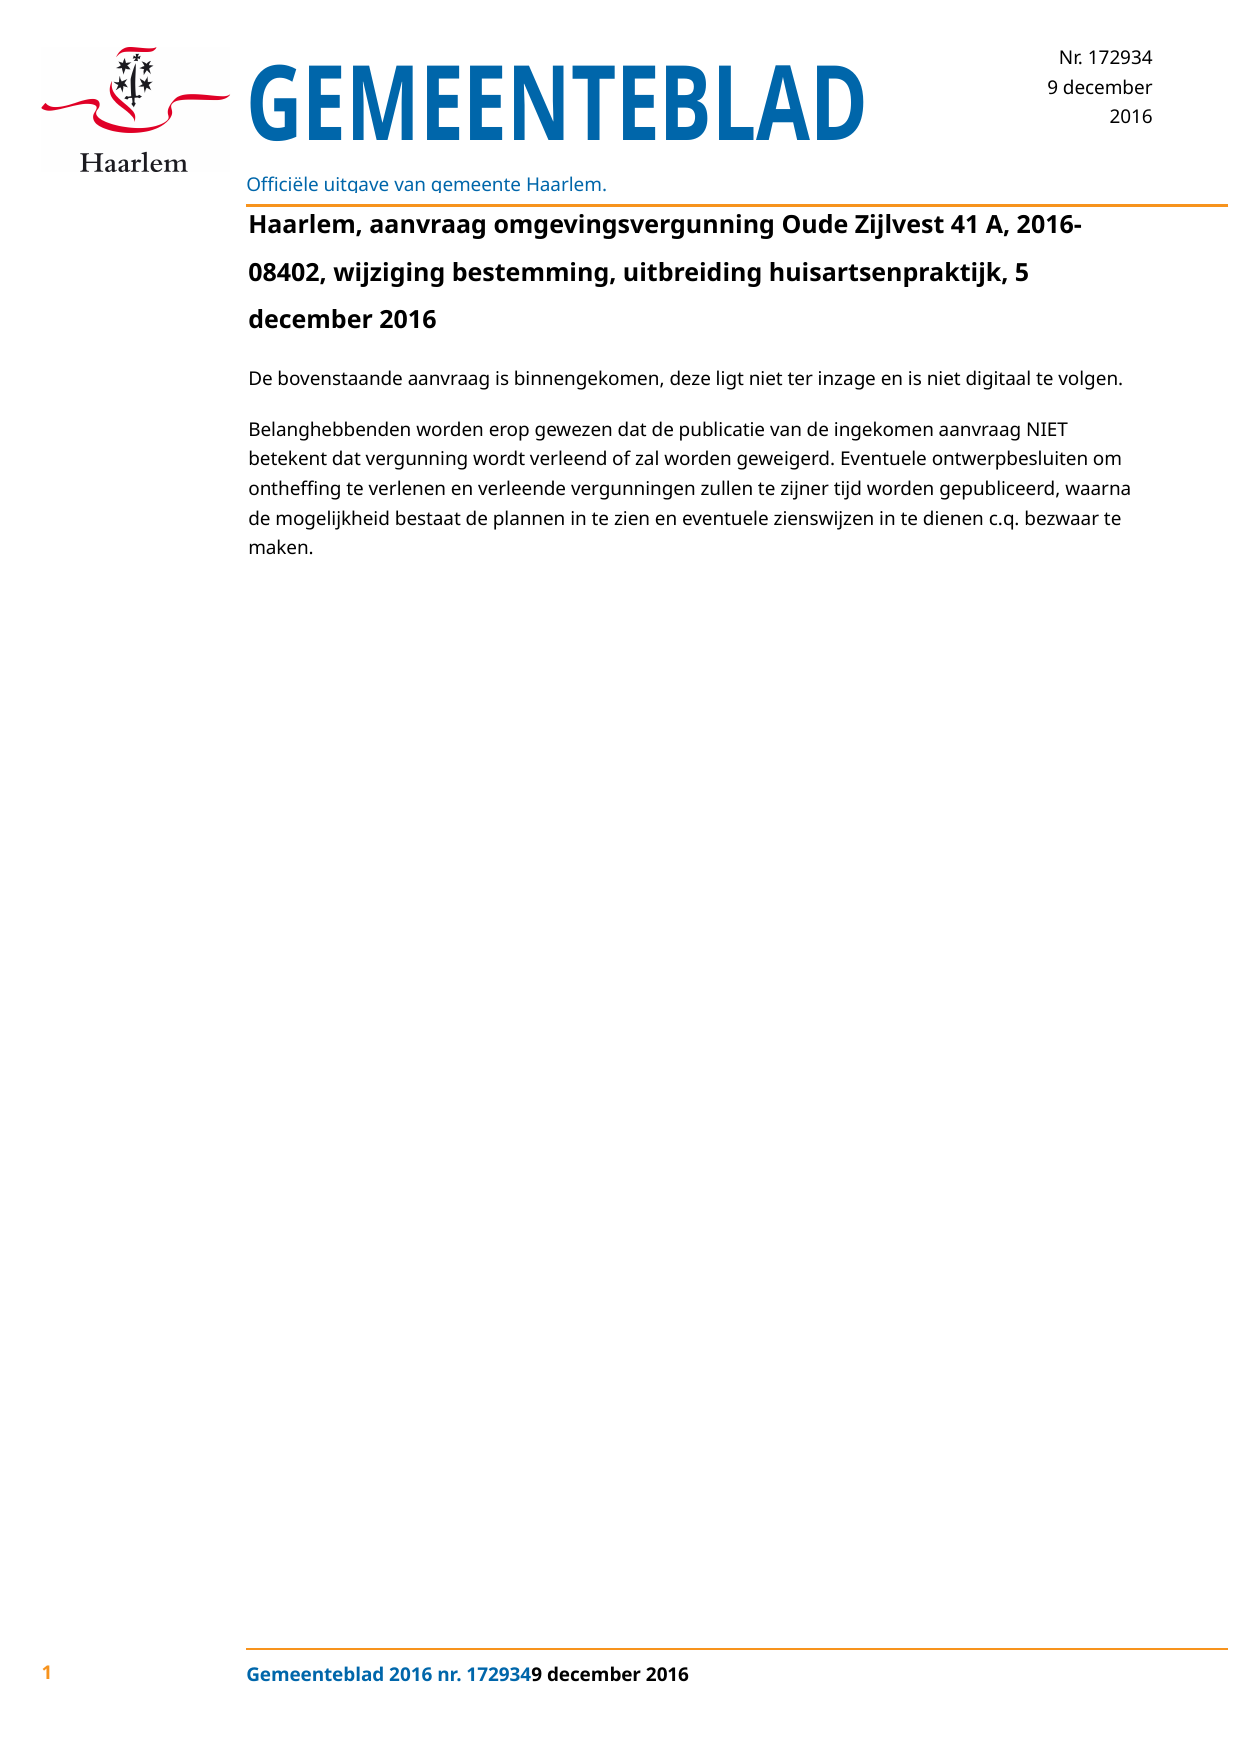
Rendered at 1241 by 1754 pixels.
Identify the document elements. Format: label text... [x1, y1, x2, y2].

picture [41, 47, 231, 172]
text Haarlem, aanvraag omgevingsvergunning Oude Zijlvest 41 A, 2016-08402, wijziging bestemming, uitbreiding huisartsenpraktijk, 5 december 2016 [248, 207, 1152, 336]
text De bovenstaande aanvraag is binnengekomen, deze ligt niet ter inzage en is niet digitaal te volgen. [248, 366, 1152, 391]
text Belanghebbenden worden erop gewezen dat de publicatie van de ingekomen aanvraag NIET betekent dat vergunning wordt verleend of zal worden geweigerd. Eventuele ontwerpbesluiten om ontheffing te verlenen en verleende vergunningen zullen te zijner tijd worden gepubliceerd, waarna de mogelijkheid bestaat de plannen in te zien en eventuele zienswijzen in te dienen c.q. bezwaar te maken. [248, 416, 1152, 560]
